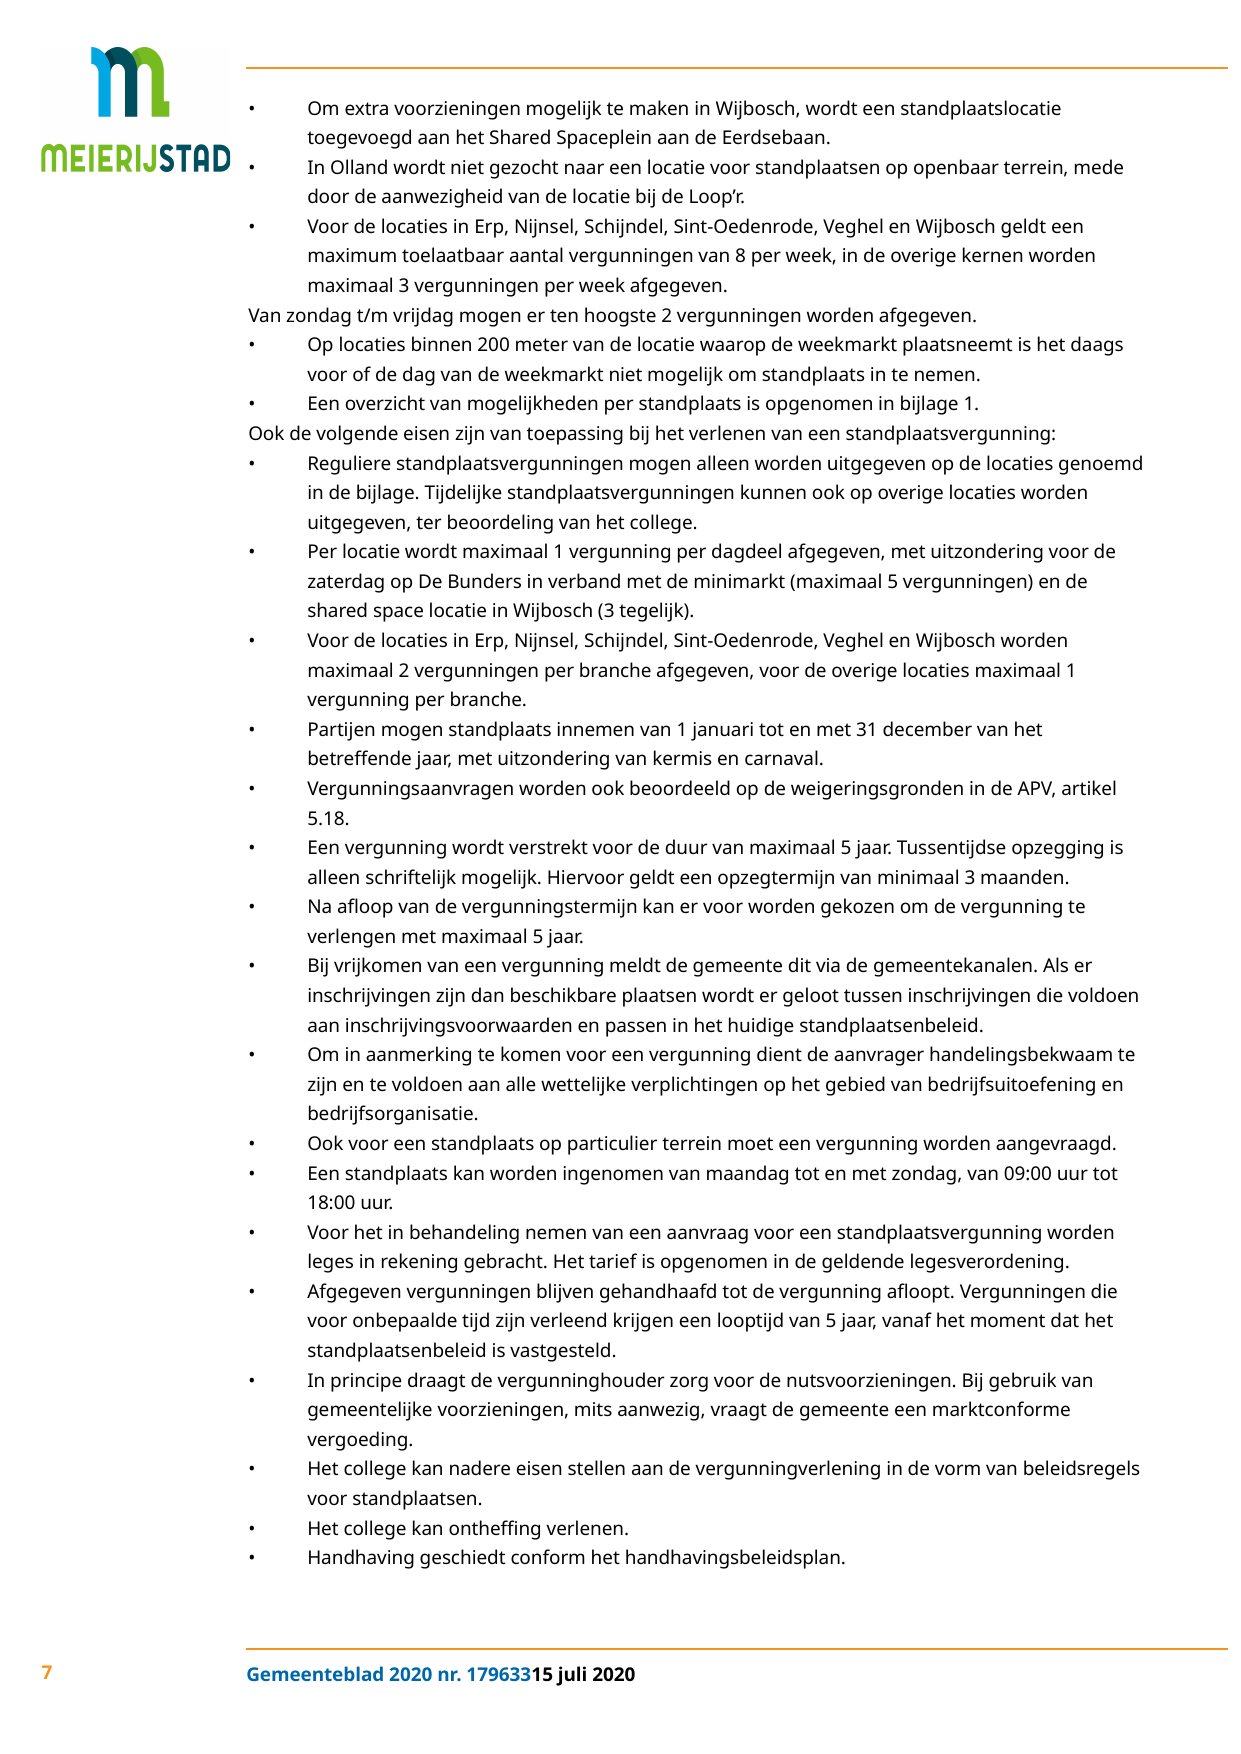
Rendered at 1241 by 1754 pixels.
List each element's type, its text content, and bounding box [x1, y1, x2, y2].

list Per locatie wordt maximaal 1 vergunning per dagdeel afgegeven, met uitzondering voor de zaterdag op De Bunders in verband met de minimarkt (maximaal 5 vergunningen) en de shared space locatie in Wijbosch (3 tegelijk). [248, 538, 1152, 623]
text Van zondag t/m vrijdag mogen er ten hoogste 2 vergunningen worden afgegeven. [248, 302, 1152, 328]
text Ook de volgende eisen zijn van toepassing bij het verlenen van een standplaatsvergunning: [248, 420, 1152, 446]
list Afgegeven vergunningen blijven gehandhaafd tot de vergunning afloopt. Vergunningen die voor onbepaalde tijd zijn verleend krijgen een looptijd van 5 jaar, vanaf het moment dat het standplaatsenbeleid is vastgesteld. [248, 1278, 1152, 1363]
list Vergunningsaanvragen worden ook beoordeeld op de weigeringsgronden in de APV, artikel 5.18. [248, 775, 1152, 831]
list Ook voor een standplaats op particulier terrein moet een vergunning worden aangevraagd. [248, 1130, 1152, 1156]
list Een vergunning wordt verstrekt voor de duur van maximaal 5 jaar. Tussentijdse opzegging is alleen schriftelijk mogelijk. Hiervoor geldt een opzegtermijn van minimaal 3 maanden. [248, 834, 1152, 890]
list Op locaties binnen 200 meter van de locatie waarop de weekmarkt plaatsneemt is het daags voor of de dag van de weekmarkt niet mogelijk om standplaats in te nemen. [248, 331, 1152, 387]
list In principe draagt de vergunninghouder zorg voor de nutsvoorzieningen. Bij gebruik van gemeentelijke voorzieningen, mits aanwezig, vraagt de gemeente een marktconforme vergoeding. [248, 1367, 1152, 1452]
list Om extra voorzieningen mogelijk te maken in Wijbosch, wordt een standplaatslocatie toegevoegd aan het Shared Spaceplein aan de Eerdsebaan. [248, 95, 1152, 150]
list Na afloop van de vergunningstermijn kan er voor worden gekozen om de vergunning te verlengen met maximaal 5 jaar. [248, 893, 1152, 949]
list Een standplaats kan worden ingenomen van maandag tot en met zondag, van 09:00 uur tot 18:00 uur. [248, 1160, 1152, 1215]
list In Olland wordt niet gezocht naar een locatie voor standplaatsen op openbaar terrein, mede door de aanwezigheid van de locatie bij de Loop’r. [248, 154, 1152, 209]
list Voor de locaties in Erp, Nijnsel, Schijndel, Sint-Oedenrode, Veghel en Wijbosch geldt een maximum toelaatbaar aantal vergunningen van 8 per week, in de overige kernen worden maximaal 3 vergunningen per week afgegeven. [248, 213, 1152, 298]
picture [41, 47, 231, 172]
list Reguliere standplaatsvergunningen mogen alleen worden uitgegeven op de locaties genoemd in de bijlage. Tijdelijke standplaatsvergunningen kunnen ook op overige locaties worden uitgegeven, ter beoordeling van het college. [248, 450, 1152, 535]
list Partijen mogen standplaats innemen van 1 januari tot en met 31 december van het betreffende jaar, met uitzondering van kermis en carnaval. [248, 716, 1152, 771]
list Voor de locaties in Erp, Nijnsel, Schijndel, Sint-Oedenrode, Veghel en Wijbosch worden maximaal 2 vergunningen per branche afgegeven, voor de overige locaties maximaal 1 vergunning per branche. [248, 627, 1152, 712]
list Om in aanmerking te komen voor een vergunning dient de aanvrager handelingsbekwaam te zijn en te voldoen aan alle wettelijke verplichtingen op het gebied van bedrijfsuitoefening en bedrijfsorganisatie. [248, 1041, 1152, 1126]
list Een overzicht van mogelijkheden per standplaats is opgenomen in bijlage 1. [248, 391, 1152, 416]
list Het college kan nadere eisen stellen aan de vergunningverlening in de vorm van beleidsregels voor standplaatsen. [248, 1456, 1152, 1511]
list Voor het in behandeling nemen van een aanvraag voor een standplaatsvergunning worden leges in rekening gebracht. Het tarief is opgenomen in de geldende legesverordening. [248, 1219, 1152, 1274]
list Bij vrijkomen van een vergunning meldt de gemeente dit via de gemeentekanalen. Als er inschrijvingen zijn dan beschikbare plaatsen wordt er geloot tussen inschrijvingen die voldoen aan inschrijvingsvoorwaarden en passen in het huidige standplaatsenbeleid. [248, 953, 1152, 1038]
list Handhaving geschiedt conform het handhavingsbeleidsplan. [248, 1544, 1152, 1570]
list Het college kan ontheffing verlenen. [248, 1515, 1152, 1541]
